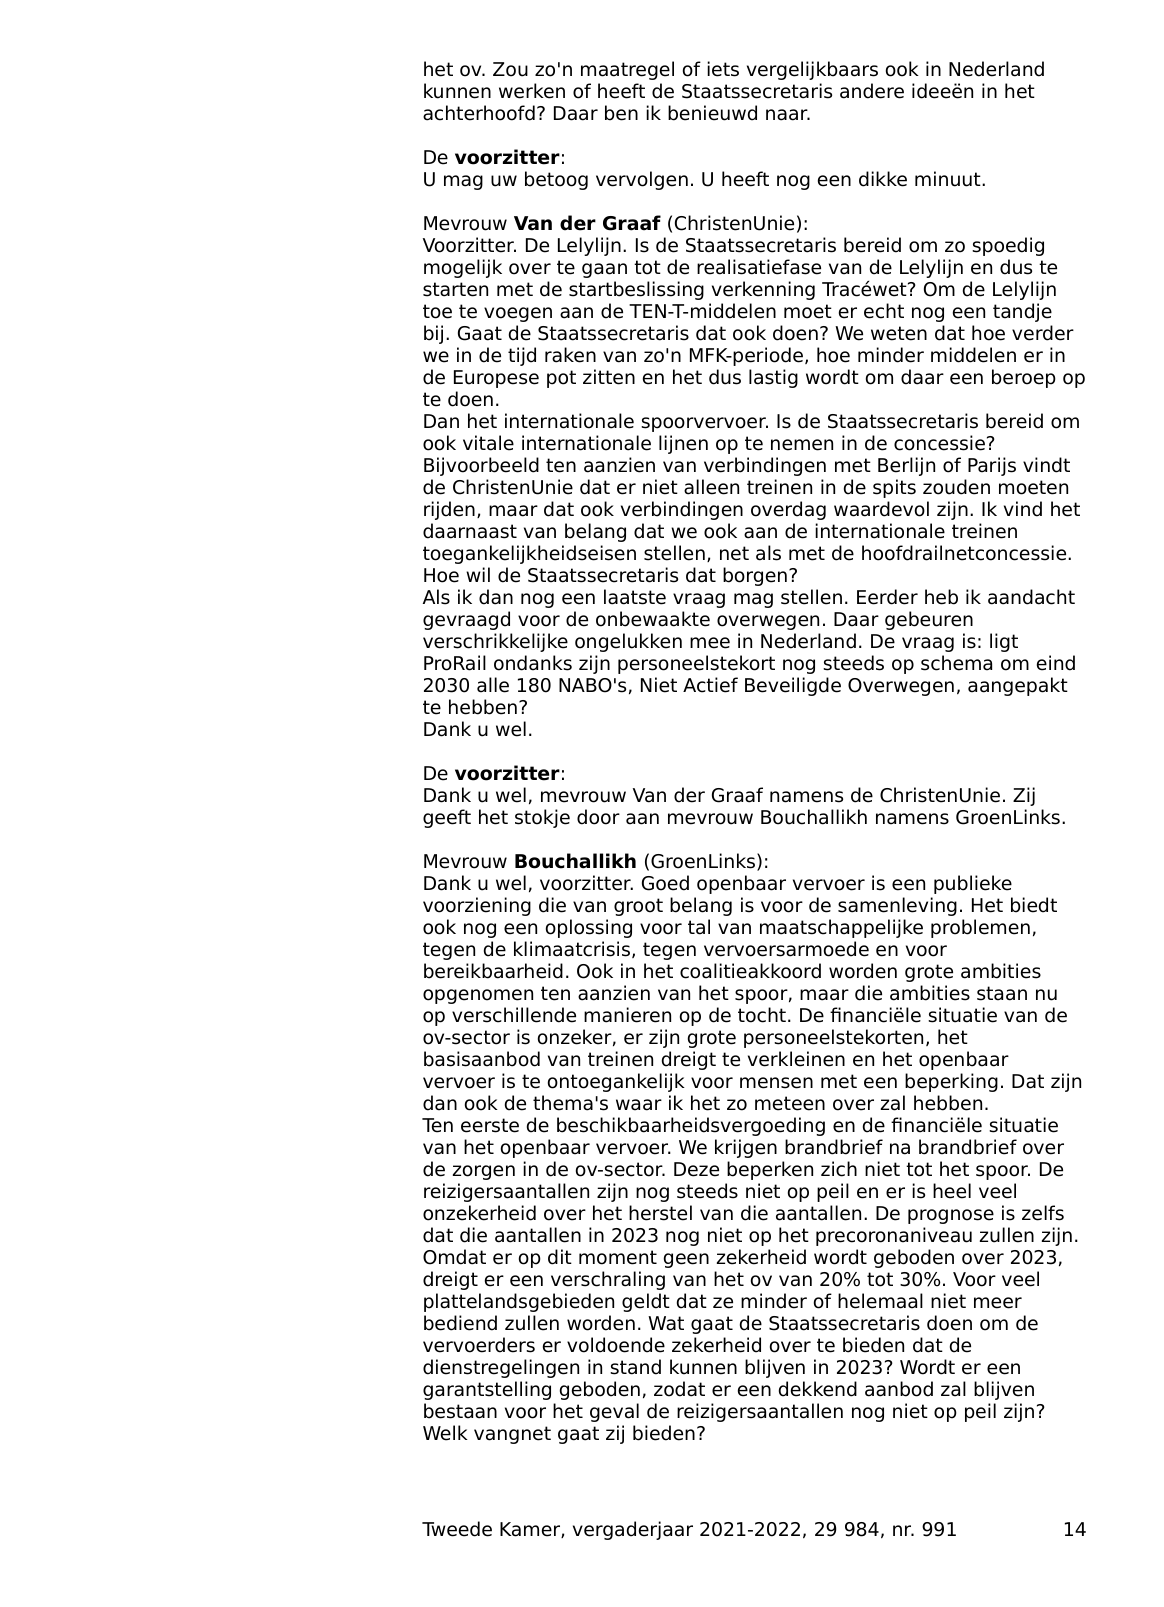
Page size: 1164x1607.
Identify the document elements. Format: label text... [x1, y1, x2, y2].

text De voorzitter: [422, 147, 1087, 169]
text Ten eerste de beschikbaarheidsvergoeding en de financiële situatie van het openbaar vervoer. We krijgen brandbrief na brandbrief over de zorgen in de ov-sector. Deze beperken zich niet tot het spoor. De reizigersaantallen zijn nog steeds niet op peil en er is heel veel onzekerheid over het herstel van die aantallen. De prognose is zelfs dat die aantallen in 2023 nog niet op het precoronaniveau zullen zijn. Omdat er op dit moment geen zekerheid wordt geboden over 2023, dreigt er een verschraling van het ov van 20% tot 30%. Voor veel plattelandsgebieden geldt dat ze minder of helemaal niet meer bediend zullen worden. Wat gaat de Staatssecretaris doen om de vervoerders er voldoende zekerheid over te bieden dat de dienstregelingen in stand kunnen blijven in 2023? Wordt er een garantstelling geboden, zodat er een dekkend aanbod zal blijven bestaan voor het geval de reizigersaantallen nog niet op peil zijn? Welk vangnet gaat zij bieden? [422, 1115, 1087, 1444]
text Voorzitter. De Lelylijn. Is de Staatssecretaris bereid om zo spoedig mogelijk over te gaan tot de realisatiefase van de Lelylijn en dus te starten met de startbeslissing verkenning Tracéwet? Om de Lelylijn toe te voegen aan de TEN-T-middelen moet er echt nog een tandje bij. Gaat de Staatssecretaris dat ook doen? We weten dat hoe verder we in de tijd raken van zo'n MFK-periode, hoe minder middelen er in de Europese pot zitten en het dus lastig wordt om daar een beroep op te doen. [422, 235, 1087, 411]
text De voorzitter: [422, 763, 1087, 785]
text Dan het internationale spoorvervoer. Is de Staatssecretaris bereid om ook vitale internationale lijnen op te nemen in de concessie? Bijvoorbeeld ten aanzien van verbindingen met Berlijn of Parijs vindt de ChristenUnie dat er niet alleen treinen in de spits zouden moeten rijden, maar dat ook verbindingen overdag waardevol zijn. Ik vind het daarnaast van belang dat we ook aan de internationale treinen toegankelijkheidseisen stellen, net als met de hoofdrailnetconcessie. Hoe wil de Staatssecretaris dat borgen? [422, 411, 1087, 587]
text Dank u wel, mevrouw Van der Graaf namens de ChristenUnie. Zij geeft het stokje door aan mevrouw Bouchallikh namens GroenLinks. [422, 785, 1087, 829]
text Mevrouw Van der Graaf (ChristenUnie): [422, 213, 1087, 235]
text Mevrouw Bouchallikh (GroenLinks): [422, 851, 1087, 873]
text U mag uw betoog vervolgen. U heeft nog een dikke minuut. [422, 169, 1087, 191]
text Als ik dan nog een laatste vraag mag stellen. Eerder heb ik aandacht gevraagd voor de onbewaakte overwegen. Daar gebeuren verschrikkelijke ongelukken mee in Nederland. De vraag is: ligt ProRail ondanks zijn personeelstekort nog steeds op schema om eind 2030 alle 180 NABO's, Niet Actief Beveiligde Overwegen, aangepakt te hebben? [422, 587, 1087, 719]
text Dank u wel. [422, 719, 1087, 741]
text Dank u wel, voorzitter. Goed openbaar vervoer is een publieke voorziening die van groot belang is voor de samenleving. Het biedt ook nog een oplossing voor tal van maatschappelijke problemen, tegen de klimaatcrisis, tegen vervoersarmoede en voor bereikbaarheid. Ook in het coalitieakkoord worden grote ambities opgenomen ten aanzien van het spoor, maar die ambities staan nu op verschillende manieren op de tocht. De financiële situatie van de ov-sector is onzeker, er zijn grote personeelstekorten, het basisaanbod van treinen dreigt te verkleinen en het openbaar vervoer is te ontoegankelijk voor mensen met een beperking. Dat zijn dan ook de thema's waar ik het zo meteen over zal hebben. [422, 873, 1087, 1115]
text het ov. Zou zo'n maatregel of iets vergelijkbaars ook in Nederland kunnen werken of heeft de Staatssecretaris andere ideeën in het achterhoofd? Daar ben ik benieuwd naar. [422, 59, 1087, 125]
